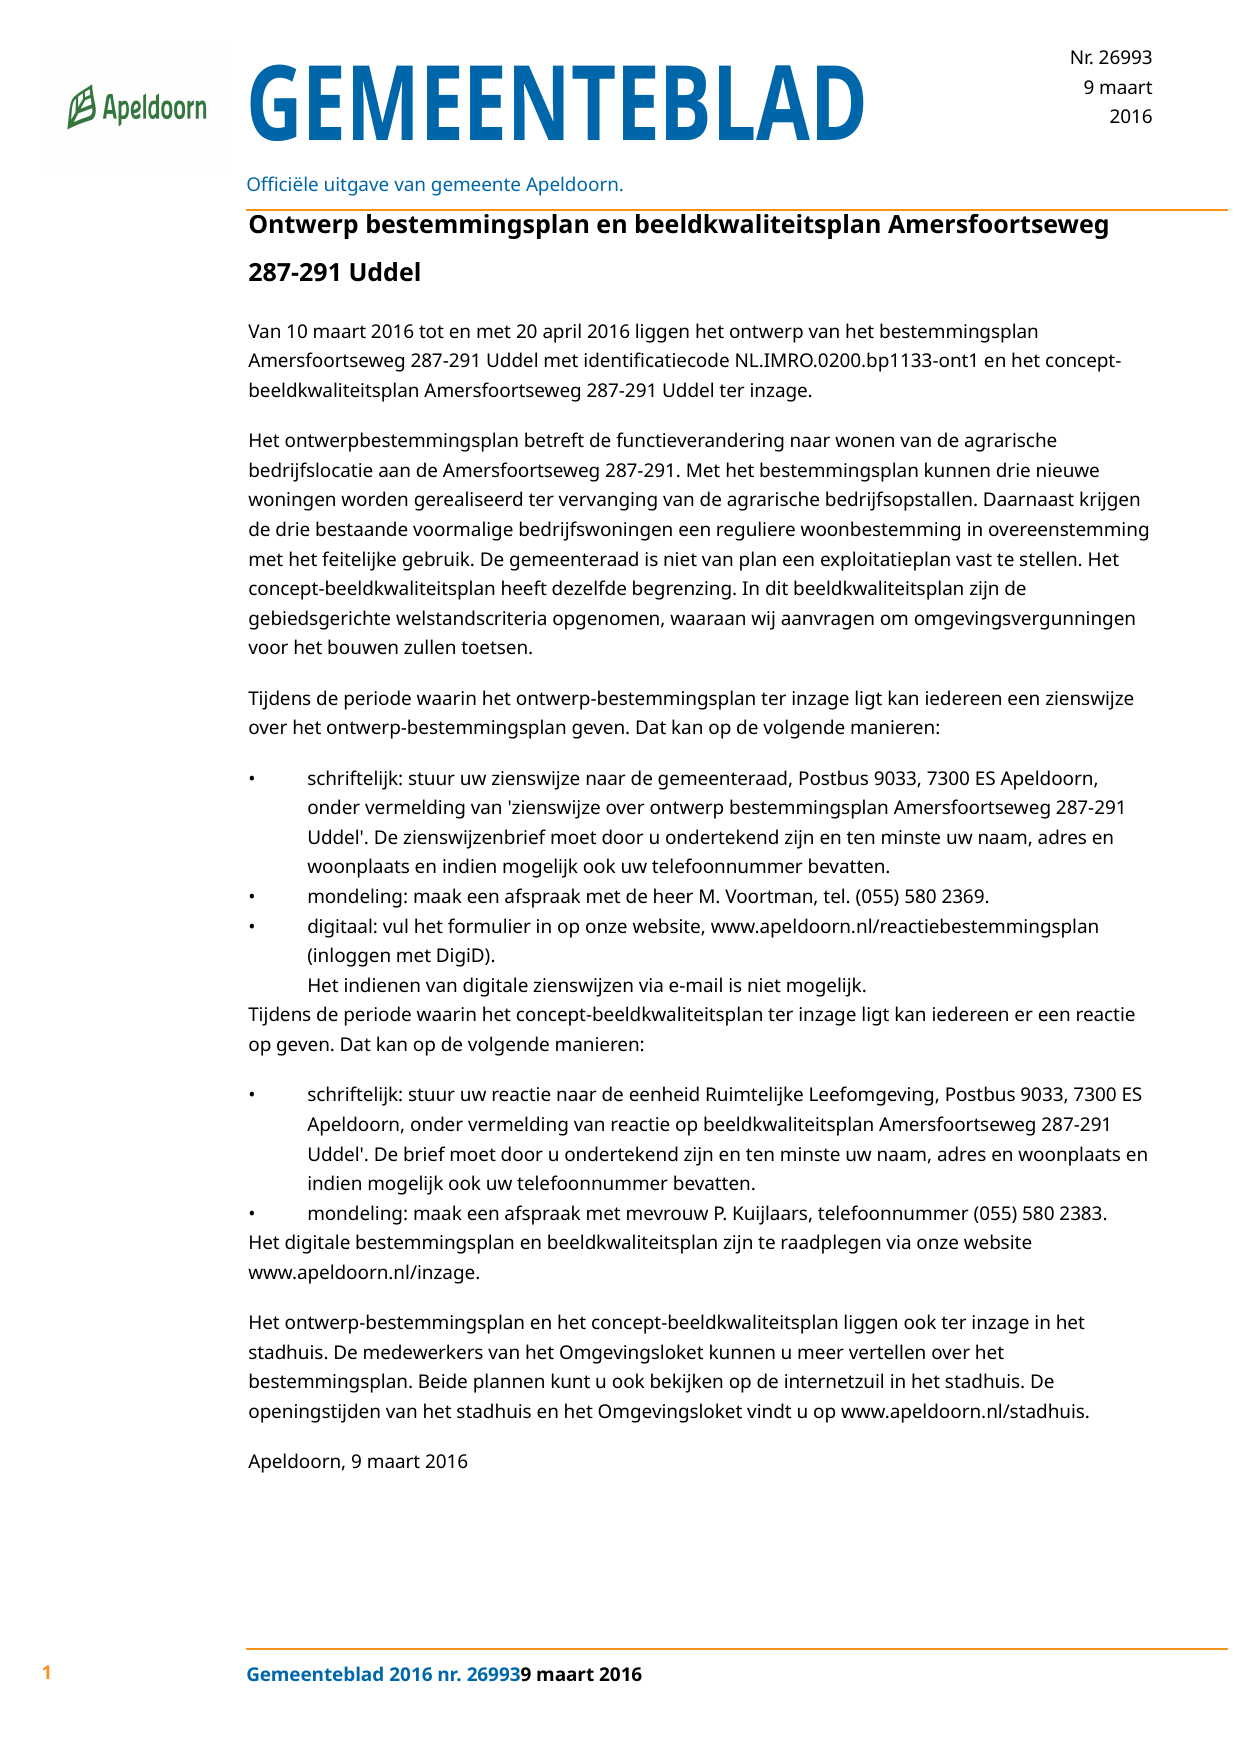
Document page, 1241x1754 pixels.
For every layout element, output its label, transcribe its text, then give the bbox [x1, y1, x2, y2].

list schriftelijk: stuur uw zienswijze naar de gemeenteraad, Postbus 9033, 7300 ES Apeldoorn, onder vermelding van 'zienswijze over ontwerp bestemmingsplan Amersfoortseweg 287-291 Uddel'. De zienswijzenbrief moet door u ondertekend zijn en ten minste uw naam, adres en woonplaats en indien mogelijk ook uw telefoonnummer bevatten. [248, 765, 1152, 879]
text Het ontwerpbestemmingsplan betreft de functieverandering naar wonen van de agrarische bedrijfslocatie aan de Amersfoortseweg 287-291. Met het bestemmingsplan kunnen drie nieuwe woningen worden gerealiseerd ter vervanging van de agrarische bedrijfsopstallen. Daarnaast krijgen de drie bestaande voormalige bedrijfswoningen een reguliere woonbestemming in overeenstemming met het feitelijke gebruik. De gemeenteraad is niet van plan een exploitatieplan vast te stellen. Het concept-beeldkwaliteitsplan heeft dezelfde begrenzing. In dit beeldkwaliteitsplan zijn de gebiedsgerichte welstandscriteria opgenomen, waaraan wij aanvragen om omgevingsvergunningen voor het bouwen zullen toetsen. [248, 427, 1152, 660]
list digitaal: vul het formulier in op onze website, www.apeldoorn.nl/reactiebestemmingsplan (inloggen met DigiD). [248, 913, 1152, 968]
text Van 10 maart 2016 tot en met 20 april 2016 liggen het ontwerp van het bestemmingsplan Amersfoortseweg 287-291 Uddel met identificatiecode NL.IMRO.0200.bp1133-ont1 en het concept-beeldkwaliteitsplan Amersfoortseweg 287-291 Uddel ter inzage. [248, 318, 1152, 403]
text Ontwerp bestemmingsplan en beeldkwaliteitsplan Amersfoortseweg 287-291 Uddel [248, 211, 1152, 288]
list schriftelijk: stuur uw reactie naar de eenheid Ruimtelijke Leefomgeving, Postbus 9033, 7300 ES Apeldoorn, onder vermelding van reactie op beeldkwaliteitsplan Amersfoortseweg 287-291 Uddel'. De brief moet door u ondertekend zijn en ten minste uw naam, adres en woonplaats en indien mogelijk ook uw telefoonnummer bevatten. [248, 1082, 1152, 1196]
text Tijdens de periode waarin het concept-beeldkwaliteitsplan ter inzage ligt kan iedereen er een reactie op geven. Dat kan op de volgende manieren: [248, 1002, 1152, 1057]
text Apeldoorn, 9 maart 2016 [248, 1449, 1152, 1474]
text Tijdens de periode waarin het ontwerp-bestemmingsplan ter inzage ligt kan iedereen een zienswijze over het ontwerp-bestemmingsplan geven. Dat kan op de volgende manieren: [248, 685, 1152, 740]
list mondeling: maak een afspraak met mevrouw P. Kuijlaars, telefoonnummer (055) 580 2383. [248, 1200, 1152, 1226]
text Het digitale bestemmingsplan en beeldkwaliteitsplan zijn te raadplegen via onze website www.apeldoorn.nl/inzage. [248, 1229, 1152, 1285]
text Het ontwerp-bestemmingsplan en het concept-beeldkwaliteitsplan liggen ook ter inzage in het stadhuis. De medewerkers van het Omgevingsloket kunnen u meer vertellen over het bestemmingsplan. Beide plannen kunt u ook bekijken op de internetzuil in het stadhuis. De openingstijden van het stadhuis en het Omgevingsloket vindt u op www.apeldoorn.nl/stadhuis. [248, 1309, 1152, 1424]
list Het indienen van digitale zienswijzen via e-mail is niet mogelijk. [248, 972, 1152, 998]
picture [41, 47, 231, 172]
list mondeling: maak een afspraak met de heer M. Voortman, tel. (055) 580 2369. [248, 883, 1152, 909]
